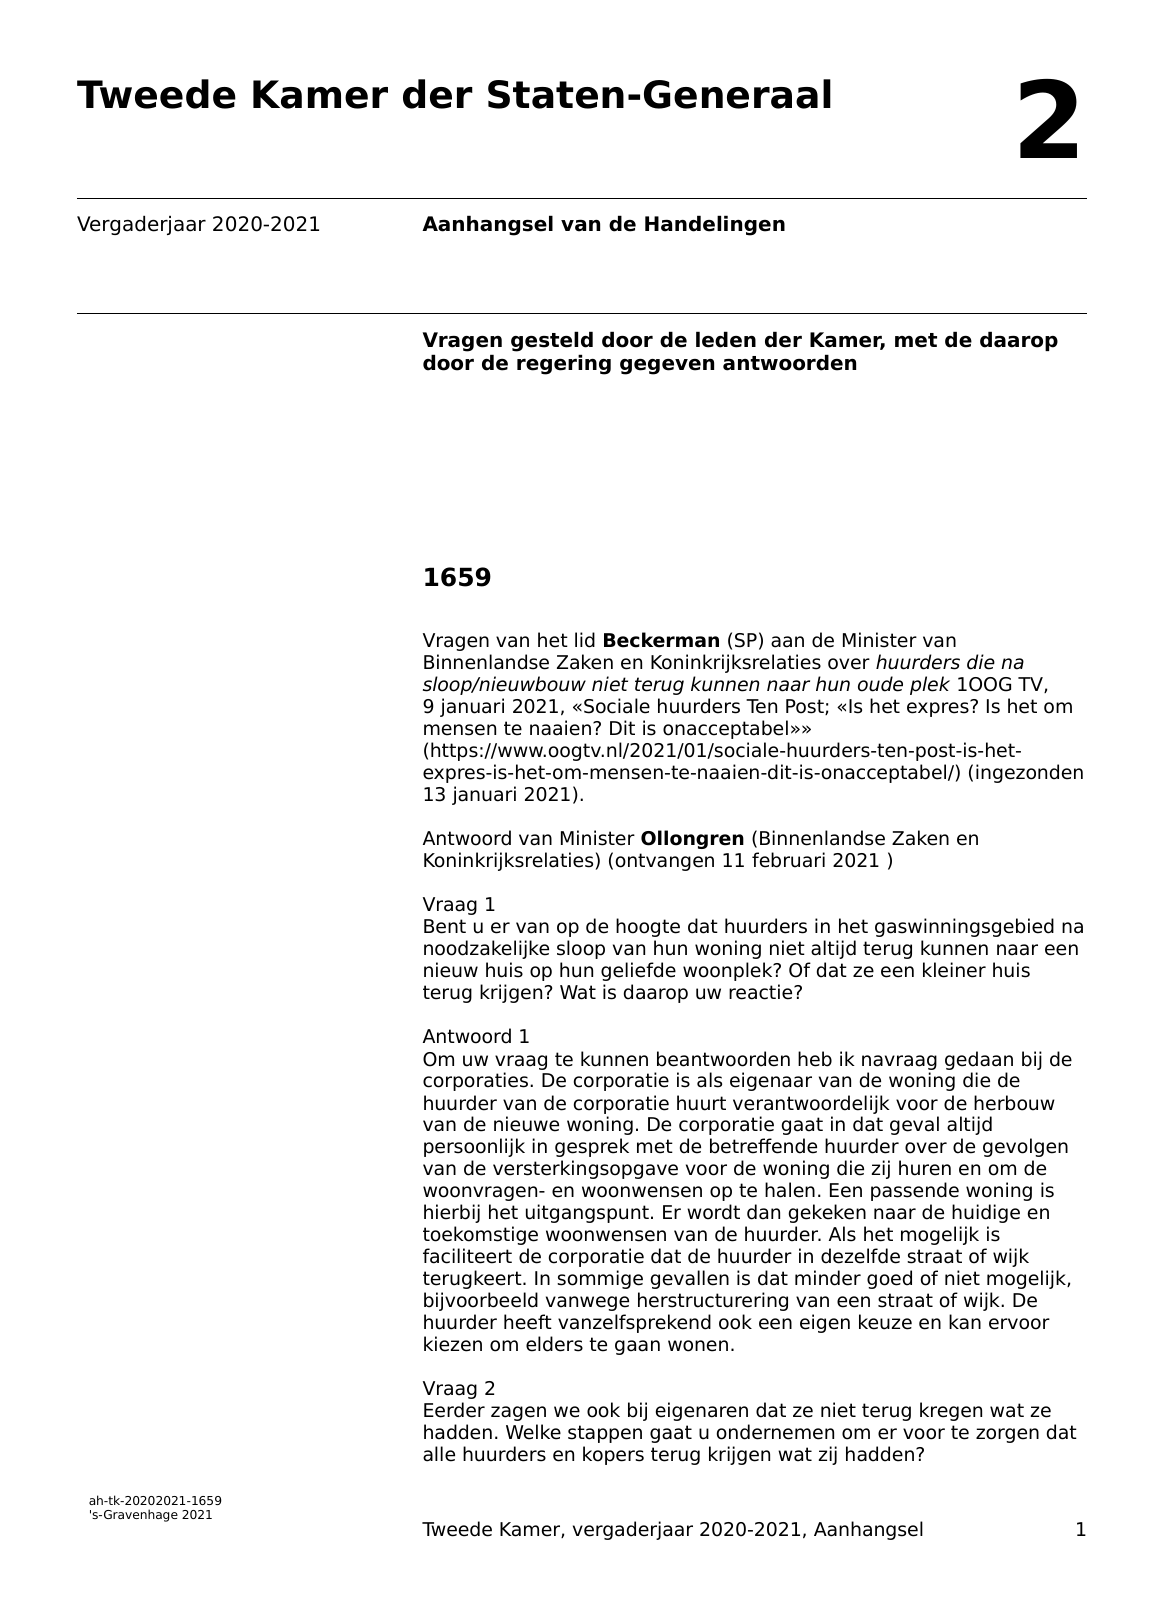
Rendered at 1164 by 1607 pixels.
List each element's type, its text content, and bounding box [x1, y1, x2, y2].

text Vragen van het lid Beckerman (SP) aan de Minister van Binnenlandse Zaken en Koninkrijksrelaties over huurders die na sloop/nieuwbouw niet terug kunnen naar hun oude plek 1OOG TV, 9 januari 2021, «Sociale huurders Ten Post; «Is het expres? Is het om mensen te naaien? Dit is onacceptabel»» (https://www.oogtv.nl/2021/01/sociale-huurders-ten-post-is-het-expres-is-het-om-mensen-te-naaien-dit-is-onacceptabel/) (ingezonden 13 januari 2021). [422, 630, 1087, 806]
table_cell Aanhangsel van de Handelingen [422, 199, 1087, 313]
table_cell [77, 314, 422, 375]
text Om uw vraag te kunnen beantwoorden heb ik navraag gedaan bij de corporaties. De corporatie is als eigenaar van de woning die de huurder van de corporatie huurt verantwoordelijk voor de herbouw van de nieuwe woning. De corporatie gaat in dat geval altijd persoonlijk in gesprek met de betreffende huurder over de gevolgen van de versterkingsopgave voor de woning die zij huren en om de woonvragen- en woonwensen op te halen. Een passende woning is hierbij het uitgangspunt. Er wordt dan gekeken naar de huidige en toekomstige woonwensen van de huurder. Als het mogelijk is faciliteert de corporatie dat de huurder in dezelfde straat of wijk terugkeert. In sommige gevallen is dat minder goed of niet mogelijk, bijvoorbeeld vanwege herstructurering van een straat of wijk. De huurder heeft vanzelfsprekend ook een eigen keuze en kan ervoor kiezen om elders te gaan wonen. [422, 1048, 1087, 1356]
text Eerder zagen we ook bij eigenaren dat ze niet terug kregen wat ze hadden. Welke stappen gaat u ondernemen om er voor te zorgen dat alle huurders en kopers terug krijgen wat zij hadden? [422, 1400, 1087, 1466]
text Bent u er van op de hoogte dat huurders in het gaswinningsgebied na noodzakelijke sloop van hun woning niet altijd terug kunnen naar een nieuw huis op hun geliefde woonplek? Of dat ze een kleiner huis terug krijgen? Wat is daarop uw reactie? [422, 916, 1087, 1004]
text Vraag 1 [422, 894, 1087, 916]
table_cell Vergaderjaar 2020-2021 [77, 199, 422, 313]
text Vraag 2 [422, 1378, 1087, 1400]
text Antwoord 1 [422, 1026, 1087, 1048]
table_header 2 [886, 59, 1087, 198]
text ah-tk-20202021-1659 [88, 1494, 323, 1508]
text Antwoord van Minister Ollongren (Binnenlandse Zaken en Koninkrijksrelaties) (ontvangen 11 februari 2021 ) [422, 828, 1087, 872]
table_cell Vragen gesteld door de leden der Kamer, met de daarop door de regering gegeven antwoorden [422, 314, 1087, 375]
text 1659 [422, 563, 1087, 592]
text 's-Gravenhage 2021 [88, 1508, 323, 1522]
table_header Tweede Kamer der Staten-Generaal [77, 59, 886, 198]
